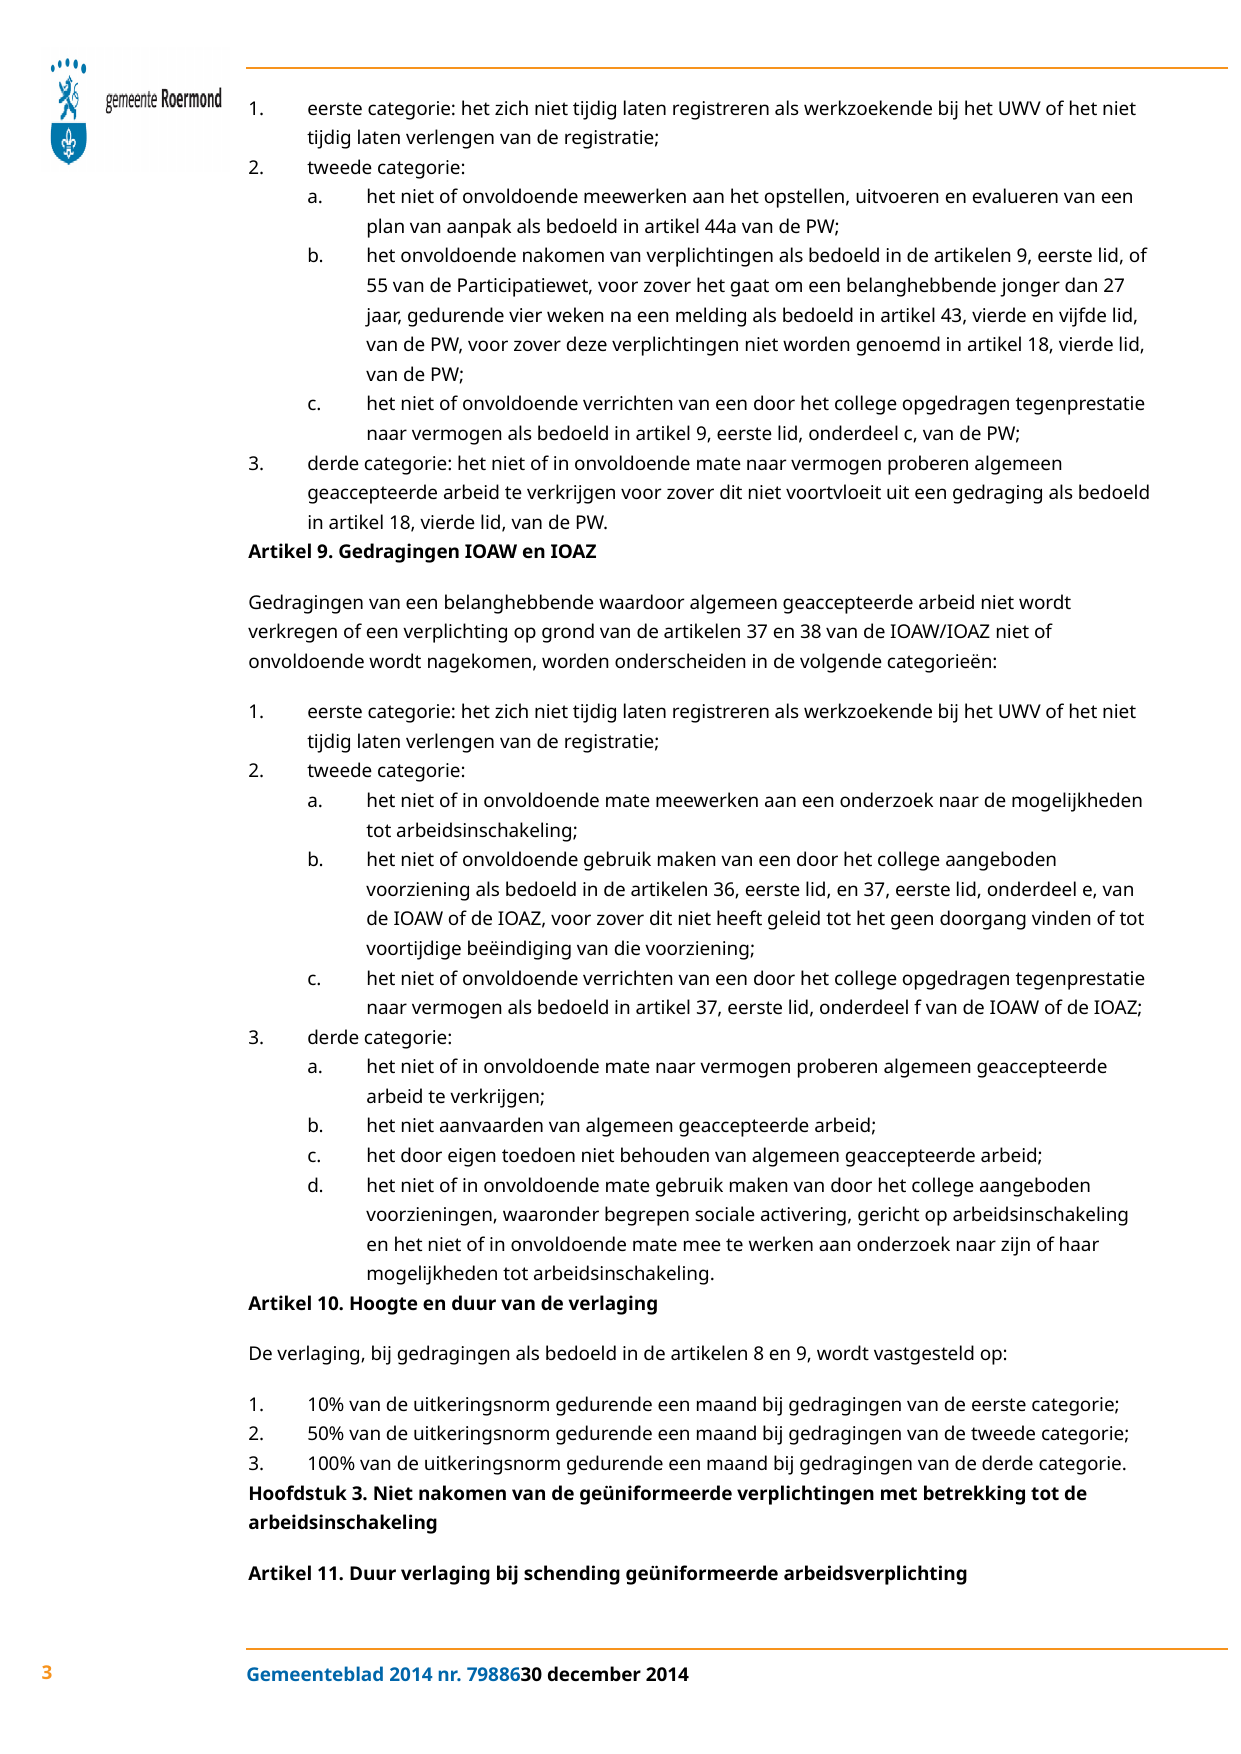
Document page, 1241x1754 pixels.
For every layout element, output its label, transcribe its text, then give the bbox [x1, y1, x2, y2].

list derde categorie: [248, 1024, 1152, 1050]
list het niet aanvaarden van algemeen geaccepteerde arbeid; [307, 1113, 1152, 1138]
text Artikel 11. Duur verlaging bij schending geüniformeerde arbeidsverplichting [248, 1560, 1152, 1586]
list het niet of onvoldoende gebruik maken van een door het college aangeboden voorziening als bedoeld in de artikelen 36, eerste lid, en 37, eerste lid, onderdeel e, van de IOAW of de IOAZ, voor zover dit niet heeft geleid tot het geen doorgang vinden of tot voortijdige beëindiging van die voorziening; [307, 846, 1152, 961]
list het niet of in onvoldoende mate meewerken aan een onderzoek naar de mogelijkheden tot arbeidsinschakeling; [307, 787, 1152, 843]
list 10% van de uitkeringsnorm gedurende een maand bij gedragingen van de eerste categorie; [248, 1391, 1152, 1417]
list het onvoldoende nakomen van verplichtingen als bedoeld in de artikelen 9, eerste lid, of 55 van de Participatiewet, voor zover het gaat om een belanghebbende jonger dan 27 jaar, gedurende vier weken na een melding als bedoeld in artikel 43, vierde en vijfde lid, van de PW, voor zover deze verplichtingen niet worden genoemd in artikel 18, vierde lid, van de PW; [307, 243, 1152, 387]
list eerste categorie: het zich niet tijdig laten registreren als werkzoekende bij het UWV of het niet tijdig laten verlengen van de registratie; [248, 698, 1152, 754]
list tweede categorie: [248, 154, 1152, 180]
list tweede categorie: [248, 758, 1152, 783]
list derde categorie: het niet of in onvoldoende mate naar vermogen proberen algemeen geaccepteerde arbeid te verkrijgen voor zover dit niet voortvloeit uit een gedraging als bedoeld in artikel 18, vierde lid, van de PW. [248, 450, 1152, 535]
list 50% van de uitkeringsnorm gedurende een maand bij gedragingen van de tweede categorie; [248, 1421, 1152, 1446]
picture [41, 47, 231, 172]
list het niet of onvoldoende verrichten van een door het college opgedragen tegenprestatie naar vermogen als bedoeld in artikel 9, eerste lid, onderdeel c, van de PW; [307, 391, 1152, 446]
list het niet of onvoldoende meewerken aan het opstellen, uitvoeren en evalueren van een plan van aanpak als bedoeld in artikel 44a van de PW; [307, 183, 1152, 239]
text Hoofdstuk 3. Niet nakomen van de geüniformeerde verplichtingen met betrekking tot de arbeidsinschakeling [248, 1480, 1152, 1535]
list het niet of onvoldoende verrichten van een door het college opgedragen tegenprestatie naar vermogen als bedoeld in artikel 37, eerste lid, onderdeel f van de IOAW of de IOAZ; [307, 965, 1152, 1020]
text De verlaging, bij gedragingen als bedoeld in de artikelen 8 en 9, wordt vastgesteld op: [248, 1341, 1152, 1366]
text Artikel 9. Gedragingen IOAW en IOAZ [248, 538, 1152, 564]
list het niet of in onvoldoende mate gebruik maken van door het college aangeboden voorzieningen, waaronder begrepen sociale activering, gericht op arbeidsinschakeling en het niet of in onvoldoende mate mee te werken aan onderzoek naar zijn of haar mogelijkheden tot arbeidsinschakeling. [307, 1172, 1152, 1286]
list eerste categorie: het zich niet tijdig laten registreren als werkzoekende bij het UWV of het niet tijdig laten verlengen van de registratie; [248, 95, 1152, 150]
list het door eigen toedoen niet behouden van algemeen geaccepteerde arbeid; [307, 1142, 1152, 1168]
list het niet of in onvoldoende mate naar vermogen proberen algemeen geaccepteerde arbeid te verkrijgen; [307, 1053, 1152, 1109]
list 100% van de uitkeringsnorm gedurende een maand bij gedragingen van de derde categorie. [248, 1450, 1152, 1476]
text Gedragingen van een belanghebbende waardoor algemeen geaccepteerde arbeid niet wordt verkregen of een verplichting op grond van de artikelen 37 en 38 van de IOAW/IOAZ niet of onvoldoende wordt nagekomen, worden onderscheiden in de volgende categorieën: [248, 589, 1152, 674]
text Artikel 10. Hoogte en duur van de verlaging [248, 1290, 1152, 1316]
